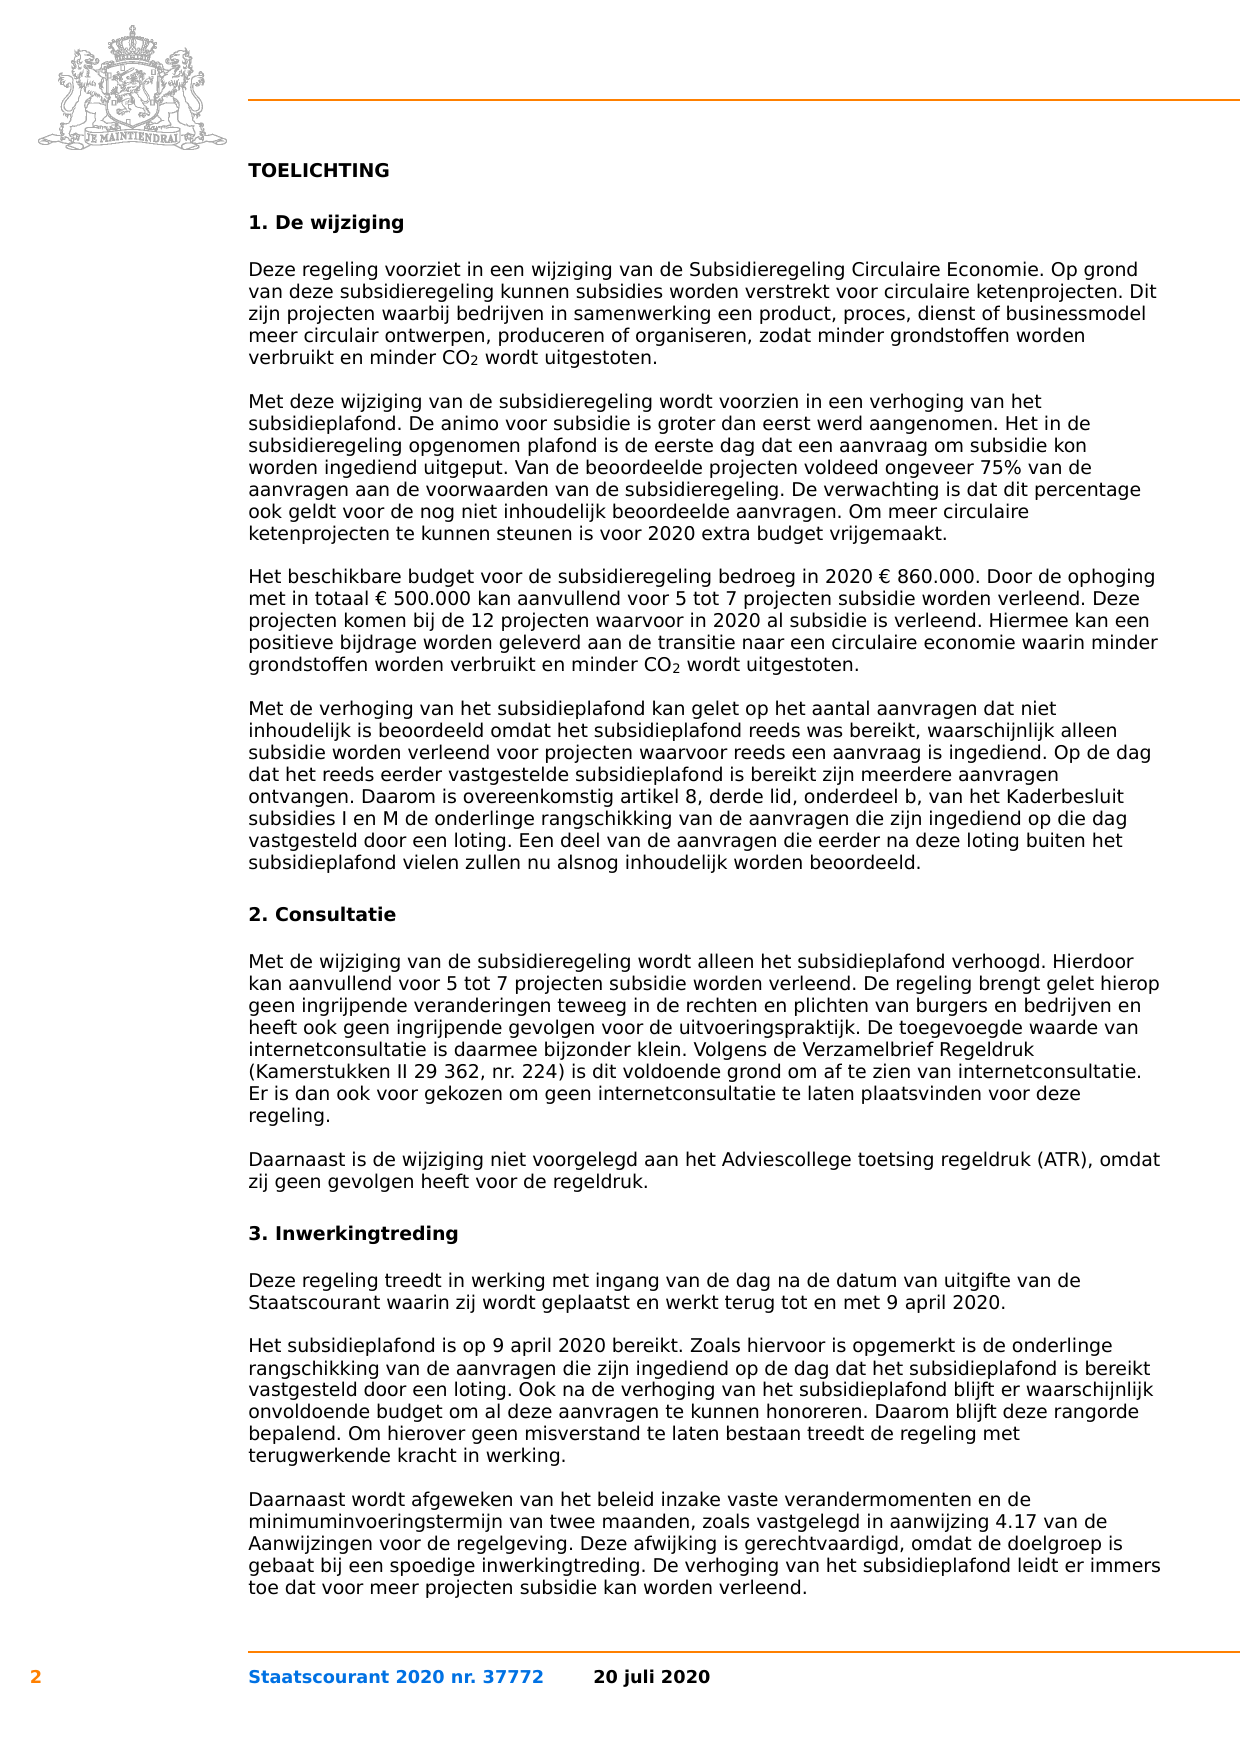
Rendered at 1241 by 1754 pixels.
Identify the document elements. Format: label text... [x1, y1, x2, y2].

text Met deze wijziging van de subsidieregeling wordt voorzien in een verhoging van het subsidieplafond. De animo voor subsidie is groter dan eerst werd aangenomen. Het in de subsidieregeling opgenomen plafond is de eerste dag dat een aanvraag om subsidie kon worden ingediend uitgeput. Van de beoordeelde projecten voldeed ongeveer 75% van de aanvragen aan de voorwaarden van de subsidieregeling. De verwachting is dat dit percentage ook geldt voor de nog niet inhoudelijk beoordeelde aanvragen. Om meer circulaire ketenprojecten te kunnen steunen is voor 2020 extra budget vrijgemaakt. [248, 391, 1163, 544]
subtitle 3. Inwerkingtreding [248, 1223, 1163, 1244]
text Deze regeling voorziet in een wijziging van de Subsidieregeling Circulaire Economie. Op grond van deze subsidieregeling kunnen subsidies worden verstrekt voor circulaire ketenprojecten. Dit zijn projecten waarbij bedrijven in samenwerking een product, proces, dienst of businessmodel meer circulair ontwerpen, produceren of organiseren, zodat minder grondstoffen worden verbruikt en minder CO2 wordt uitgestoten. [248, 259, 1163, 369]
text Het beschikbare budget voor de subsidieregeling bedroeg in 2020 € 860.000. Door de ophoging met in totaal € 500.000 kan aanvullend voor 5 tot 7 projecten subsidie worden verleend. Deze projecten komen bij de 12 projecten waarvoor in 2020 al subsidie is verleend. Hiermee kan een positieve bijdrage worden geleverd aan de transitie naar een circulaire economie waarin minder grondstoffen worden verbruikt en minder CO2 wordt uitgestoten. [248, 566, 1163, 676]
text Met de verhoging van het subsidieplafond kan gelet op het aantal aanvragen dat niet inhoudelijk is beoordeeld omdat het subsidieplafond reeds was bereikt, waarschijnlijk alleen subsidie worden verleend voor projecten waarvoor reeds een aanvraag is ingediend. Op de dag dat het reeds eerder vastgestelde subsidieplafond is bereikt zijn meerdere aanvragen ontvangen. Daarom is overeenkomstig artikel 8, derde lid, onderdeel b, van het Kaderbesluit subsidies I en M de onderlinge rangschikking van de aanvragen die zijn ingediend op die dag vastgesteld door een loting. Een deel van de aanvragen die eerder na deze loting buiten het subsidieplafond vielen zullen nu alsnog inhoudelijk worden beoordeeld. [248, 698, 1163, 874]
subtitle 2. Consultatie [248, 904, 1163, 926]
text Met de wijziging van de subsidieregeling wordt alleen het subsidieplafond verhoogd. Hierdoor kan aanvullend voor 5 tot 7 projecten subsidie worden verleend. De regeling brengt gelet hierop geen ingrijpende veranderingen teweeg in de rechten en plichten van burgers en bedrijven en heeft ook geen ingrijpende gevolgen voor de uitvoeringspraktijk. De toegevoegde waarde van internetconsultatie is daarmee bijzonder klein. Volgens de Verzamelbrief Regeldruk (Kamerstukken II 29 362, nr. 224) is dit voldoende grond om af te zien van internetconsultatie. Er is dan ook voor gekozen om geen internetconsultatie te laten plaatsvinden voor deze regeling. [248, 951, 1163, 1127]
text Deze regeling treedt in werking met ingang van de dag na de datum van uitgifte van de Staatscourant waarin zij wordt geplaatst en werkt terug tot en met 9 april 2020. [248, 1269, 1163, 1313]
picture [38, 25, 227, 150]
subtitle 1. De wijziging [248, 212, 1163, 234]
text Daarnaast is de wijziging niet voorgelegd aan het Adviescollege toetsing regeldruk (ATR), omdat zij geen gevolgen heeft voor de regeldruk. [248, 1149, 1163, 1193]
text Daarnaast wordt afgeweken van het beleid inzake vaste verandermomenten en de minimuminvoeringstermijn van twee maanden, zoals vastgelegd in aanwijzing 4.17 van de Aanwijzingen voor de regelgeving. Deze afwijking is gerechtvaardigd, omdat de doelgroep is gebaat bij een spoedige inwerkingtreding. De verhoging van het subsidieplafond leidt er immers toe dat voor meer projecten subsidie kan worden verleend. [248, 1489, 1163, 1599]
subtitle TOELICHTING [248, 160, 1163, 182]
text Het subsidieplafond is op 9 april 2020 bereikt. Zoals hiervoor is opgemerkt is de onderlinge rangschikking van de aanvragen die zijn ingediend op de dag dat het subsidieplafond is bereikt vastgesteld door een loting. Ook na de verhoging van het subsidieplafond blijft er waarschijnlijk onvoldoende budget om al deze aanvragen te kunnen honoreren. Daarom blijft deze rangorde bepalend. Om hierover geen misverstand te laten bestaan treedt de regeling met terugwerkende kracht in werking. [248, 1335, 1163, 1467]
